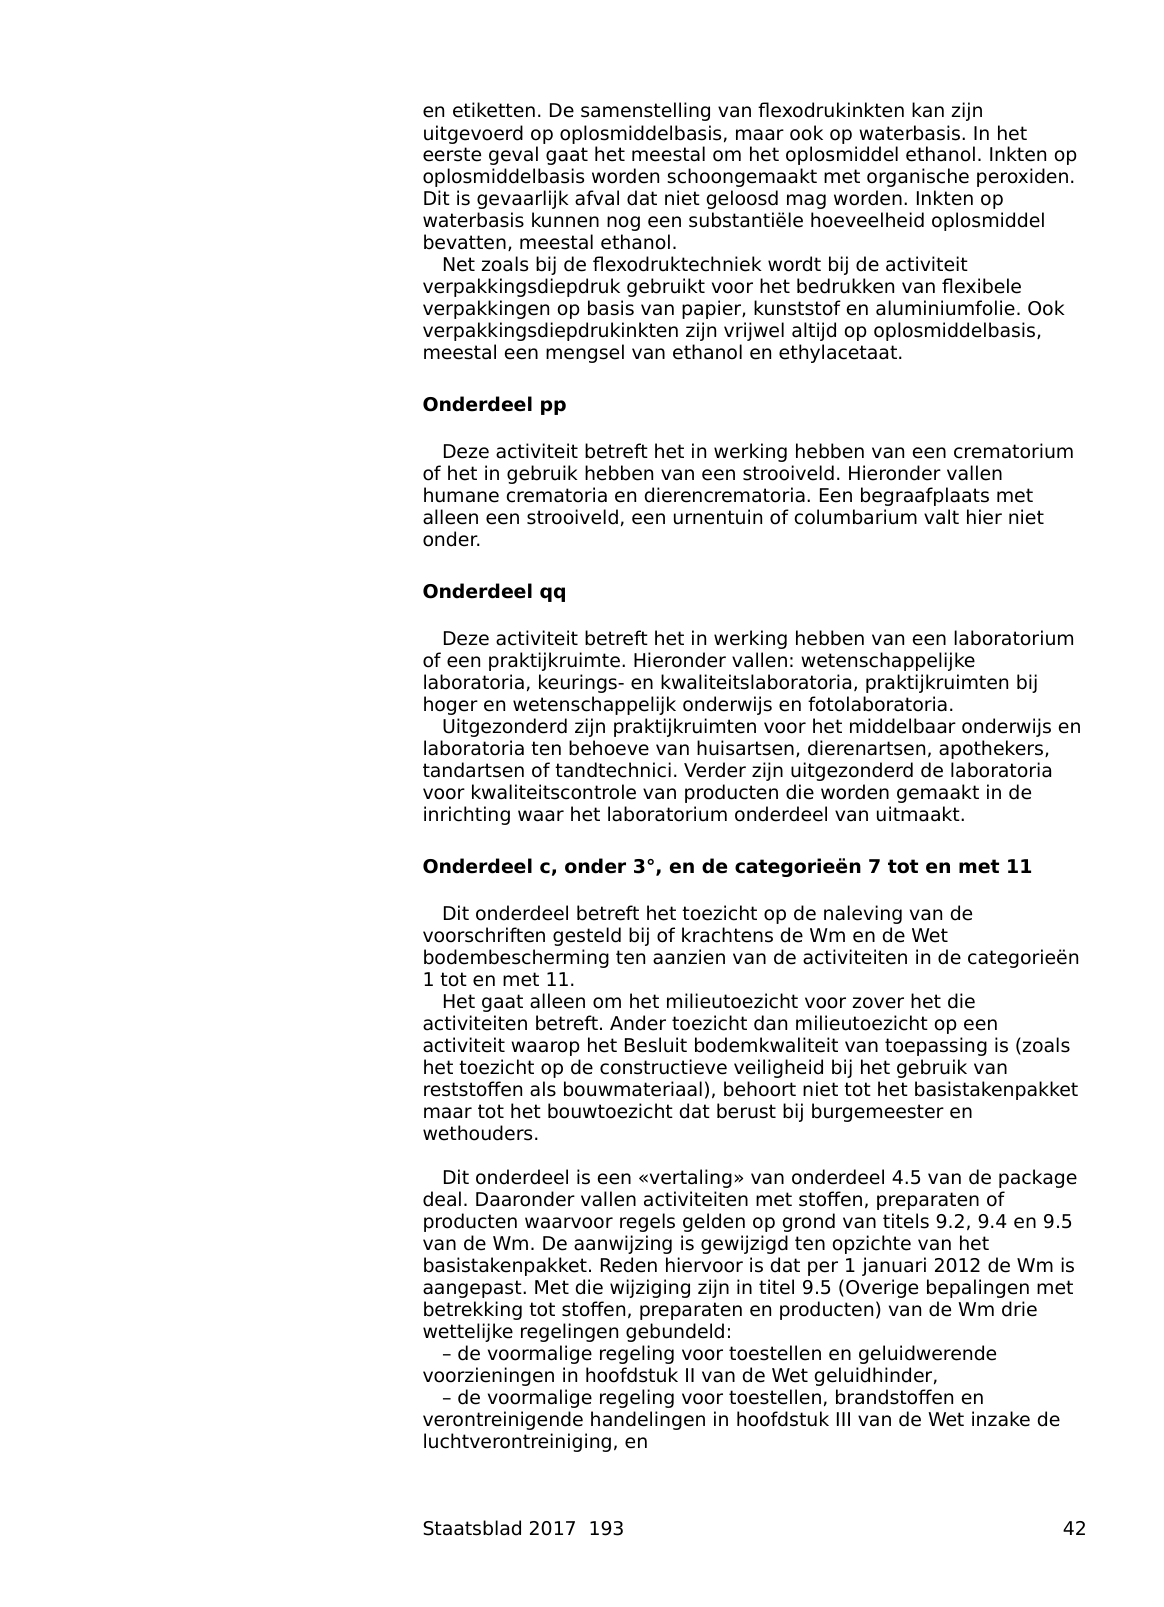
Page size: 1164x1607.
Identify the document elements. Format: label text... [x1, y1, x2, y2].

subtitle Onderdeel qq [422, 581, 1087, 603]
text Dit onderdeel betreft het toezicht op de naleving van de voorschriften gesteld bij of krachtens de Wm en de Wet bodembescherming ten aanzien van de activiteiten in de categorieën 1 tot en met 11. [422, 903, 1087, 991]
subtitle Onderdeel pp [422, 394, 1087, 416]
text Deze activiteit betreft het in werking hebben van een laboratorium of een praktijkruimte. Hieronder vallen: wetenschappelijke laboratoria, keurings- en kwaliteitslaboratoria, praktijkruimten bij hoger en wetenschappelijk onderwijs en fotolaboratoria. [422, 628, 1087, 716]
text Dit onderdeel is een «vertaling» van onderdeel 4.5 van de package deal. Daaronder vallen activiteiten met stoffen, preparaten of producten waarvoor regels gelden op grond van titels 9.2, 9.4 en 9.5 van de Wm. De aanwijzing is gewijzigd ten opzichte van het basistakenpakket. Reden hiervoor is dat per 1 januari 2012 de Wm is aangepast. Met die wijziging zijn in titel 9.5 (Overige bepalingen met betrekking tot stoffen, preparaten en producten) van de Wm drie wettelijke regelingen gebundeld: [422, 1167, 1087, 1343]
text – de voormalige regeling voor toestellen, brandstoffen en verontreinigende handelingen in hoofdstuk III van de Wet inzake de luchtverontreiniging, en [422, 1387, 1087, 1452]
text en etiketten. De samenstelling van flexodrukinkten kan zijn uitgevoerd op oplosmiddelbasis, maar ook op waterbasis. In het eerste geval gaat het meestal om het oplosmiddel ethanol. Inkten op oplosmiddelbasis worden schoongemaakt met organische peroxiden. Dit is gevaarlijk afval dat niet geloosd mag worden. Inkten op waterbasis kunnen nog een substantiële hoeveelheid oplosmiddel bevatten, meestal ethanol. [422, 100, 1087, 254]
text Het gaat alleen om het milieutoezicht voor zover het die activiteiten betreft. Ander toezicht dan milieutoezicht op een activiteit waarop het Besluit bodemkwaliteit van toepassing is (zoals het toezicht op de constructieve veiligheid bij het gebruik van reststoffen als bouwmateriaal), behoort niet tot het basistakenpakket maar tot het bouwtoezicht dat berust bij burgemeester en wethouders. [422, 991, 1087, 1144]
text Net zoals bij de flexodruktechniek wordt bij de activiteit verpakkingsdiepdruk gebruikt voor het bedrukken van flexibele verpakkingen op basis van papier, kunststof en aluminiumfolie. Ook verpakkingsdiepdrukinkten zijn vrijwel altijd op oplosmiddelbasis, meestal een mengsel van ethanol en ethylacetaat. [422, 254, 1087, 364]
text Deze activiteit betreft het in werking hebben van een crematorium of het in gebruik hebben van een strooiveld. Hieronder vallen humane crematoria en dierencrematoria. Een begraafplaats met alleen een strooiveld, een urnentuin of columbarium valt hier niet onder. [422, 441, 1087, 551]
text – de voormalige regeling voor toestellen en geluidwerende voorzieningen in hoofdstuk II van de Wet geluidhinder, [422, 1343, 1087, 1387]
subtitle Onderdeel c, onder 3°, en de categorieën 7 tot en met 11 [422, 856, 1087, 878]
text Uitgezonderd zijn praktijkruimten voor het middelbaar onderwijs en laboratoria ten behoeve van huisartsen, dierenartsen, apothekers, tandartsen of tandtechnici. Verder zijn uitgezonderd de laboratoria voor kwaliteitscontrole van producten die worden gemaakt in de inrichting waar het laboratorium onderdeel van uitmaakt. [422, 716, 1087, 826]
